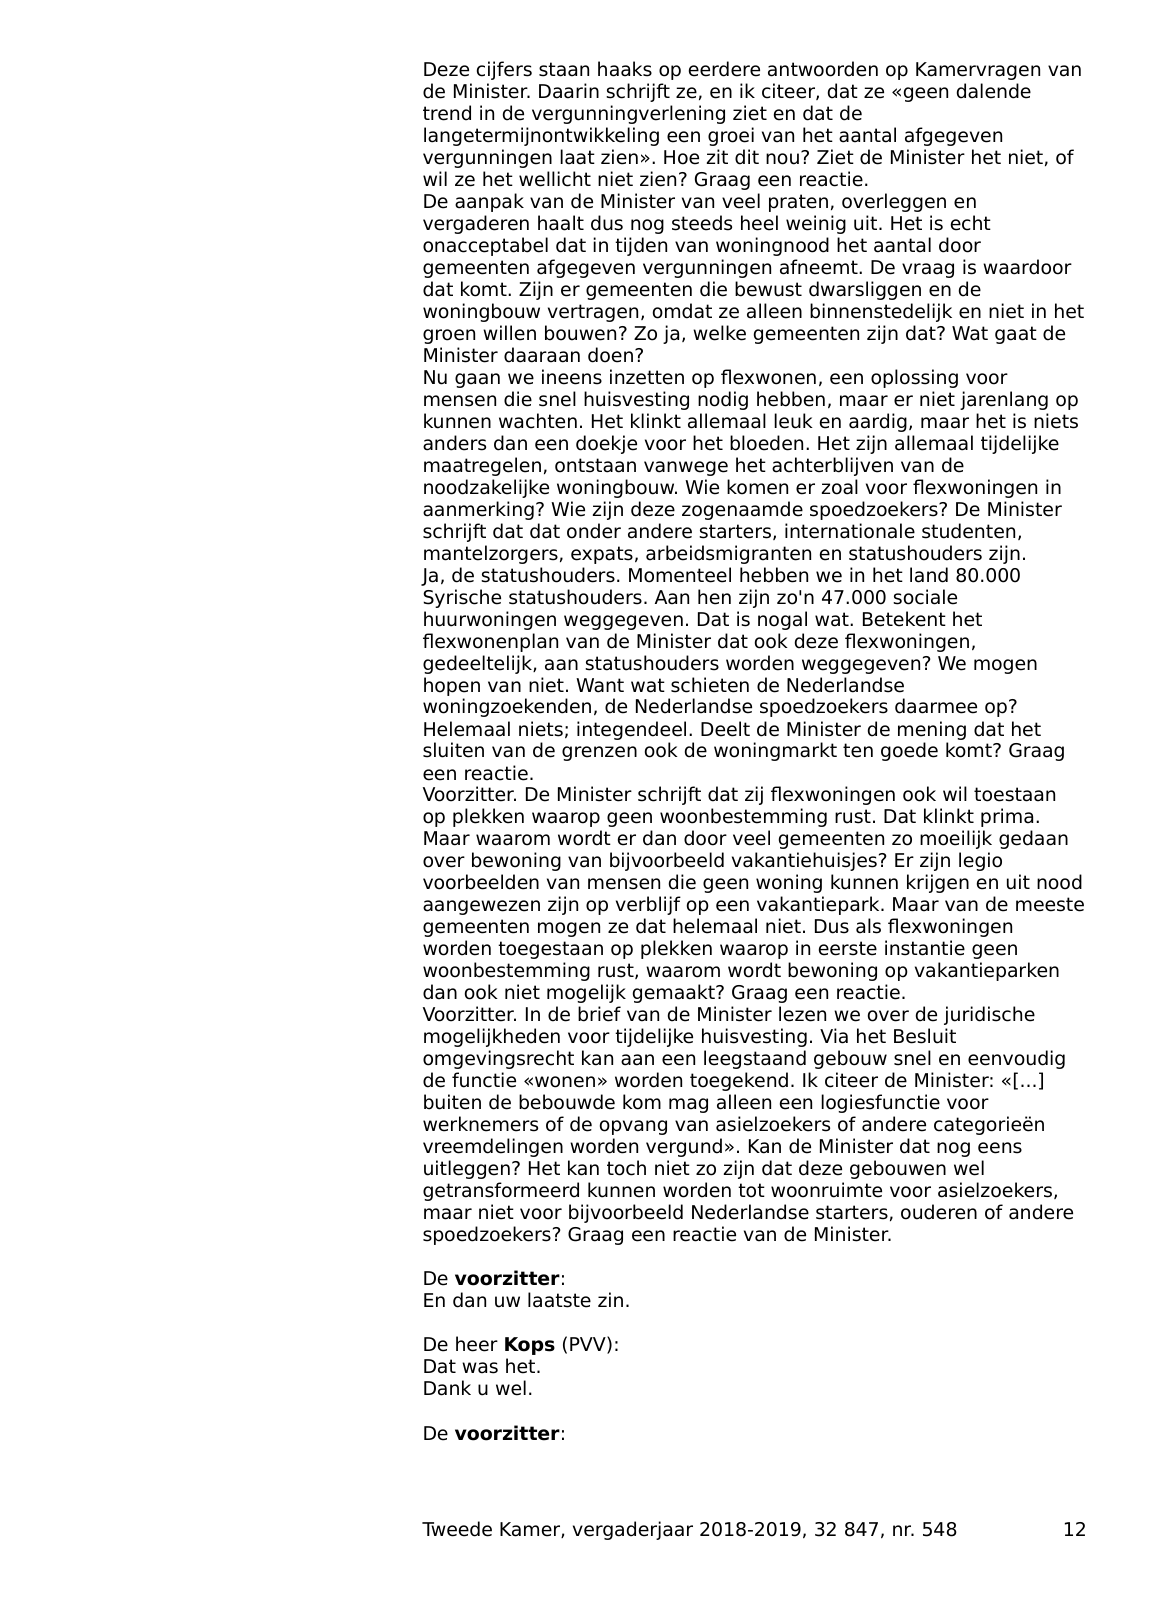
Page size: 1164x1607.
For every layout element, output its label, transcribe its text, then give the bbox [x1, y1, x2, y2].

text Deze cijfers staan haaks op eerdere antwoorden op Kamervragen van de Minister. Daarin schrijft ze, en ik citeer, dat ze «geen dalende trend in de vergunningverlening ziet en dat de langetermijnontwikkeling een groei van het aantal afgegeven vergunningen laat zien». Hoe zit dit nou? Ziet de Minister het niet, of wil ze het wellicht niet zien? Graag een reactie. [422, 59, 1087, 191]
text Ja, de statushouders. Momenteel hebben we in het land 80.000 Syrische statushouders. Aan hen zijn zo'n 47.000 sociale huurwoningen weggegeven. Dat is nogal wat. Betekent het flexwonenplan van de Minister dat ook deze flexwoningen, gedeeltelijk, aan statushouders worden weggegeven? We mogen hopen van niet. Want wat schieten de Nederlandse woningzoekenden, de Nederlandse spoedzoekers daarmee op? Helemaal niets; integendeel. Deelt de Minister de mening dat het sluiten van de grenzen ook de woningmarkt ten goede komt? Graag een reactie. [422, 564, 1087, 784]
text De voorzitter: [422, 1268, 1087, 1290]
text En dan uw laatste zin. [422, 1290, 1087, 1312]
text De heer Kops (PVV): [422, 1334, 1087, 1356]
text Nu gaan we ineens inzetten op flexwonen, een oplossing voor mensen die snel huisvesting nodig hebben, maar er niet jarenlang op kunnen wachten. Het klinkt allemaal leuk en aardig, maar het is niets anders dan een doekje voor het bloeden. Het zijn allemaal tijdelijke maatregelen, ontstaan vanwege het achterblijven van de noodzakelijke woningbouw. Wie komen er zoal voor flexwoningen in aanmerking? Wie zijn deze zogenaamde spoedzoekers? De Minister schrijft dat dat onder andere starters, internationale studenten, mantelzorgers, expats, arbeidsmigranten en statushouders zijn. [422, 367, 1087, 564]
text De voorzitter: [422, 1422, 1087, 1444]
text Dat was het. [422, 1356, 1087, 1378]
text Dank u wel. [422, 1378, 1087, 1400]
text Voorzitter. In de brief van de Minister lezen we over de juridische mogelijkheden voor tijdelijke huisvesting. Via het Besluit omgevingsrecht kan aan een leegstaand gebouw snel en eenvoudig de functie «wonen» worden toegekend. Ik citeer de Minister: «[...] buiten de bebouwde kom mag alleen een logiesfunctie voor werknemers of de opvang van asielzoekers of andere categorieën vreemdelingen worden vergund». Kan de Minister dat nog eens uitleggen? Het kan toch niet zo zijn dat deze gebouwen wel getransformeerd kunnen worden tot woonruimte voor asielzoekers, maar niet voor bijvoorbeeld Nederlandse starters, ouderen of andere spoedzoekers? Graag een reactie van de Minister. [422, 1004, 1087, 1246]
text De aanpak van de Minister van veel praten, overleggen en vergaderen haalt dus nog steeds heel weinig uit. Het is echt onacceptabel dat in tijden van woningnood het aantal door gemeenten afgegeven vergunningen afneemt. De vraag is waardoor dat komt. Zijn er gemeenten die bewust dwarsliggen en de woningbouw vertragen, omdat ze alleen binnenstedelijk en niet in het groen willen bouwen? Zo ja, welke gemeenten zijn dat? Wat gaat de Minister daaraan doen? [422, 191, 1087, 367]
text Voorzitter. De Minister schrijft dat zij flexwoningen ook wil toestaan op plekken waarop geen woonbestemming rust. Dat klinkt prima. Maar waarom wordt er dan door veel gemeenten zo moeilijk gedaan over bewoning van bijvoorbeeld vakantiehuisjes? Er zijn legio voorbeelden van mensen die geen woning kunnen krijgen en uit nood aangewezen zijn op verblijf op een vakantiepark. Maar van de meeste gemeenten mogen ze dat helemaal niet. Dus als flexwoningen worden toegestaan op plekken waarop in eerste instantie geen woonbestemming rust, waarom wordt bewoning op vakantieparken dan ook niet mogelijk gemaakt? Graag een reactie. [422, 784, 1087, 1004]
